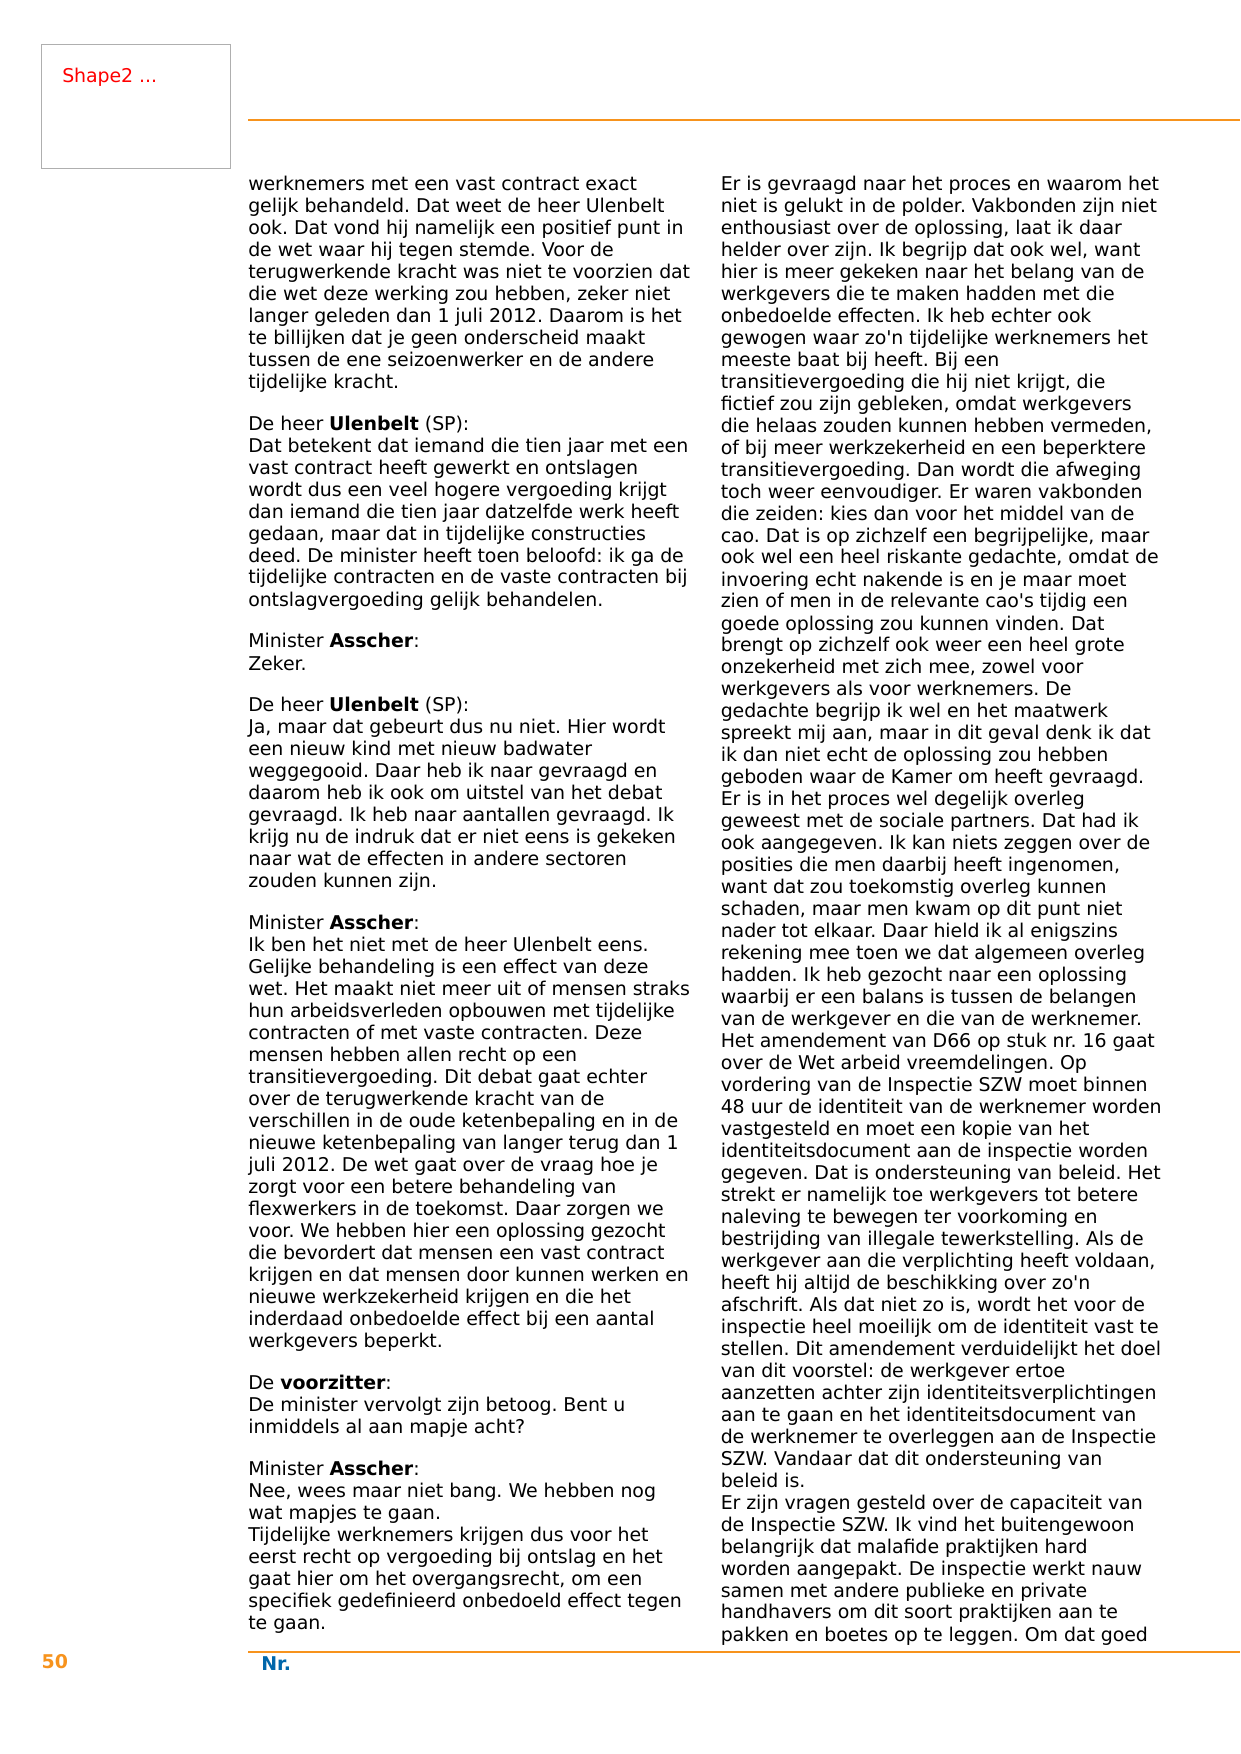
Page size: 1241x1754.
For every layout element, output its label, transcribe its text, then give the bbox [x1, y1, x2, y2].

text Er is in het proces wel degelijk overleg geweest met de sociale partners. Dat had ik ook aangegeven. Ik kan niets zeggen over de posities die men daarbij heeft ingenomen, want dat zou toekomstig overleg kunnen schaden, maar men kwam op dit punt niet nader tot elkaar. Daar hield ik al enigszins rekening mee toen we dat algemeen overleg hadden. Ik heb gezocht naar een oplossing waarbij er een balans is tussen de belangen van de werkgever en die van de werknemer. [721, 788, 1163, 1030]
text Tijdelijke werknemers krijgen dus voor het eerst recht op vergoeding bij ontslag en het gaat hier om het overgangsrecht, om een specifiek gedefinieerd onbedoeld effect tegen te gaan. [248, 1524, 691, 1633]
text Zeker. [248, 652, 691, 674]
text werknemers met een vast contract exact gelijk behandeld. Dat weet de heer Ulenbelt ook. Dat vond hij namelijk een positief punt in de wet waar hij tegen stemde. Voor de terugwerkende kracht was niet te voorzien dat die wet deze werking zou hebben, zeker niet langer geleden dan 1 juli 2012. Daarom is het te billijken dat je geen onderscheid maakt tussen de ene seizoenwerker en de andere tijdelijke kracht. [248, 173, 691, 393]
text Minister Asscher: [248, 912, 691, 934]
text Er zijn vragen gesteld over de capaciteit van de Inspectie SZW. Ik vind het buitengewoon belangrijk dat malafide praktijken hard worden aangepakt. De inspectie werkt nauw samen met andere publieke en private handhavers om dit soort praktijken aan te pakken en boetes op te leggen. Om dat goed [721, 1492, 1163, 1645]
text Nee, wees maar niet bang. We hebben nog wat mapjes te gaan. [248, 1480, 691, 1524]
text De minister vervolgt zijn betoog. Bent u inmiddels al aan mapje acht? [248, 1394, 691, 1438]
text De voorzitter: [248, 1372, 691, 1394]
text Er is gevraagd naar het proces en waarom het niet is gelukt in de polder. Vakbonden zijn niet enthousiast over de oplossing, laat ik daar helder over zijn. Ik begrijp dat ook wel, want hier is meer gekeken naar het belang van de werkgevers die te maken hadden met die onbedoelde effecten. Ik heb echter ook gewogen waar zo'n tijdelijke werknemers het meeste baat bij heeft. Bij een transitievergoeding die hij niet krijgt, die fictief zou zijn gebleken, omdat werkgevers die helaas zouden kunnen hebben vermeden, of bij meer werkzekerheid en een beperktere transitievergoeding. Dan wordt die afweging toch weer eenvoudiger. Er waren vakbonden die zeiden: kies dan voor het middel van de cao. Dat is op zichzelf een begrijpelijke, maar ook wel een heel riskante gedachte, omdat de invoering echt nakende is en je maar moet zien of men in de relevante cao's tijdig een goede oplossing zou kunnen vinden. Dat brengt op zichzelf ook weer een heel grote onzekerheid met zich mee, zowel voor werkgevers als voor werknemers. De gedachte begrijp ik wel en het maatwerk spreekt mij aan, maar in dit geval denk ik dat ik dan niet echt de oplossing zou hebben geboden waar de Kamer om heeft gevraagd. [721, 173, 1163, 788]
text Ik ben het niet met de heer Ulenbelt eens. Gelijke behandeling is een effect van deze wet. Het maakt niet meer uit of mensen straks hun arbeidsverleden opbouwen met tijdelijke contracten of met vaste contracten. Deze mensen hebben allen recht op een transitievergoeding. Dit debat gaat echter over de terugwerkende kracht van de verschillen in de oude ketenbepaling en in de nieuwe ketenbepaling van langer terug dan 1 juli 2012. De wet gaat over de vraag hoe je zorgt voor een betere behandeling van flexwerkers in de toekomst. Daar zorgen we voor. We hebben hier een oplossing gezocht die bevordert dat mensen een vast contract krijgen en dat mensen door kunnen werken en nieuwe werkzekerheid krijgen en die het inderdaad onbedoelde effect bij een aantal werkgevers beperkt. [248, 934, 691, 1352]
text Minister Asscher: [248, 1458, 691, 1480]
text Het amendement van D66 op stuk nr. 16 gaat over de Wet arbeid vreemdelingen. Op vordering van de Inspectie SZW moet binnen 48 uur de identiteit van de werknemer worden vastgesteld en moet een kopie van het identiteitsdocument aan de inspectie worden gegeven. Dat is ondersteuning van beleid. Het strekt er namelijk toe werkgevers tot betere naleving te bewegen ter voorkoming en bestrijding van illegale tewerkstelling. Als de werkgever aan die verplichting heeft voldaan, heeft hij altijd de beschikking over zo'n afschrift. Als dat niet zo is, wordt het voor de inspectie heel moeilijk om de identiteit vast te stellen. Dit amendement verduidelijkt het doel van dit voorstel: de werkgever ertoe aanzetten achter zijn identiteitsverplichtingen aan te gaan en het identiteitsdocument van de werknemer te overleggen aan de Inspectie SZW. Vandaar dat dit ondersteuning van beleid is. [721, 1030, 1163, 1492]
text De heer Ulenbelt (SP): [248, 413, 691, 434]
text Ja, maar dat gebeurt dus nu niet. Hier wordt een nieuw kind met nieuw badwater weggegooid. Daar heb ik naar gevraagd en daarom heb ik ook om uitstel van het debat gevraagd. Ik heb naar aantallen gevraagd. Ik krijg nu de indruk dat er niet eens is gekeken naar wat de effecten in andere sectoren zouden kunnen zijn. [248, 716, 691, 892]
text De heer Ulenbelt (SP): [248, 694, 691, 716]
text Minister Asscher: [248, 630, 691, 652]
text Dat betekent dat iemand die tien jaar met een vast contract heeft gewerkt en ontslagen wordt dus een veel hogere vergoeding krijgt dan iemand die tien jaar datzelfde werk heeft gedaan, maar dat in tijdelijke constructies deed. De minister heeft toen beloofd: ik ga de tijdelijke contracten en de vaste contracten bij ontslagvergoeding gelijk behandelen. [248, 434, 691, 610]
